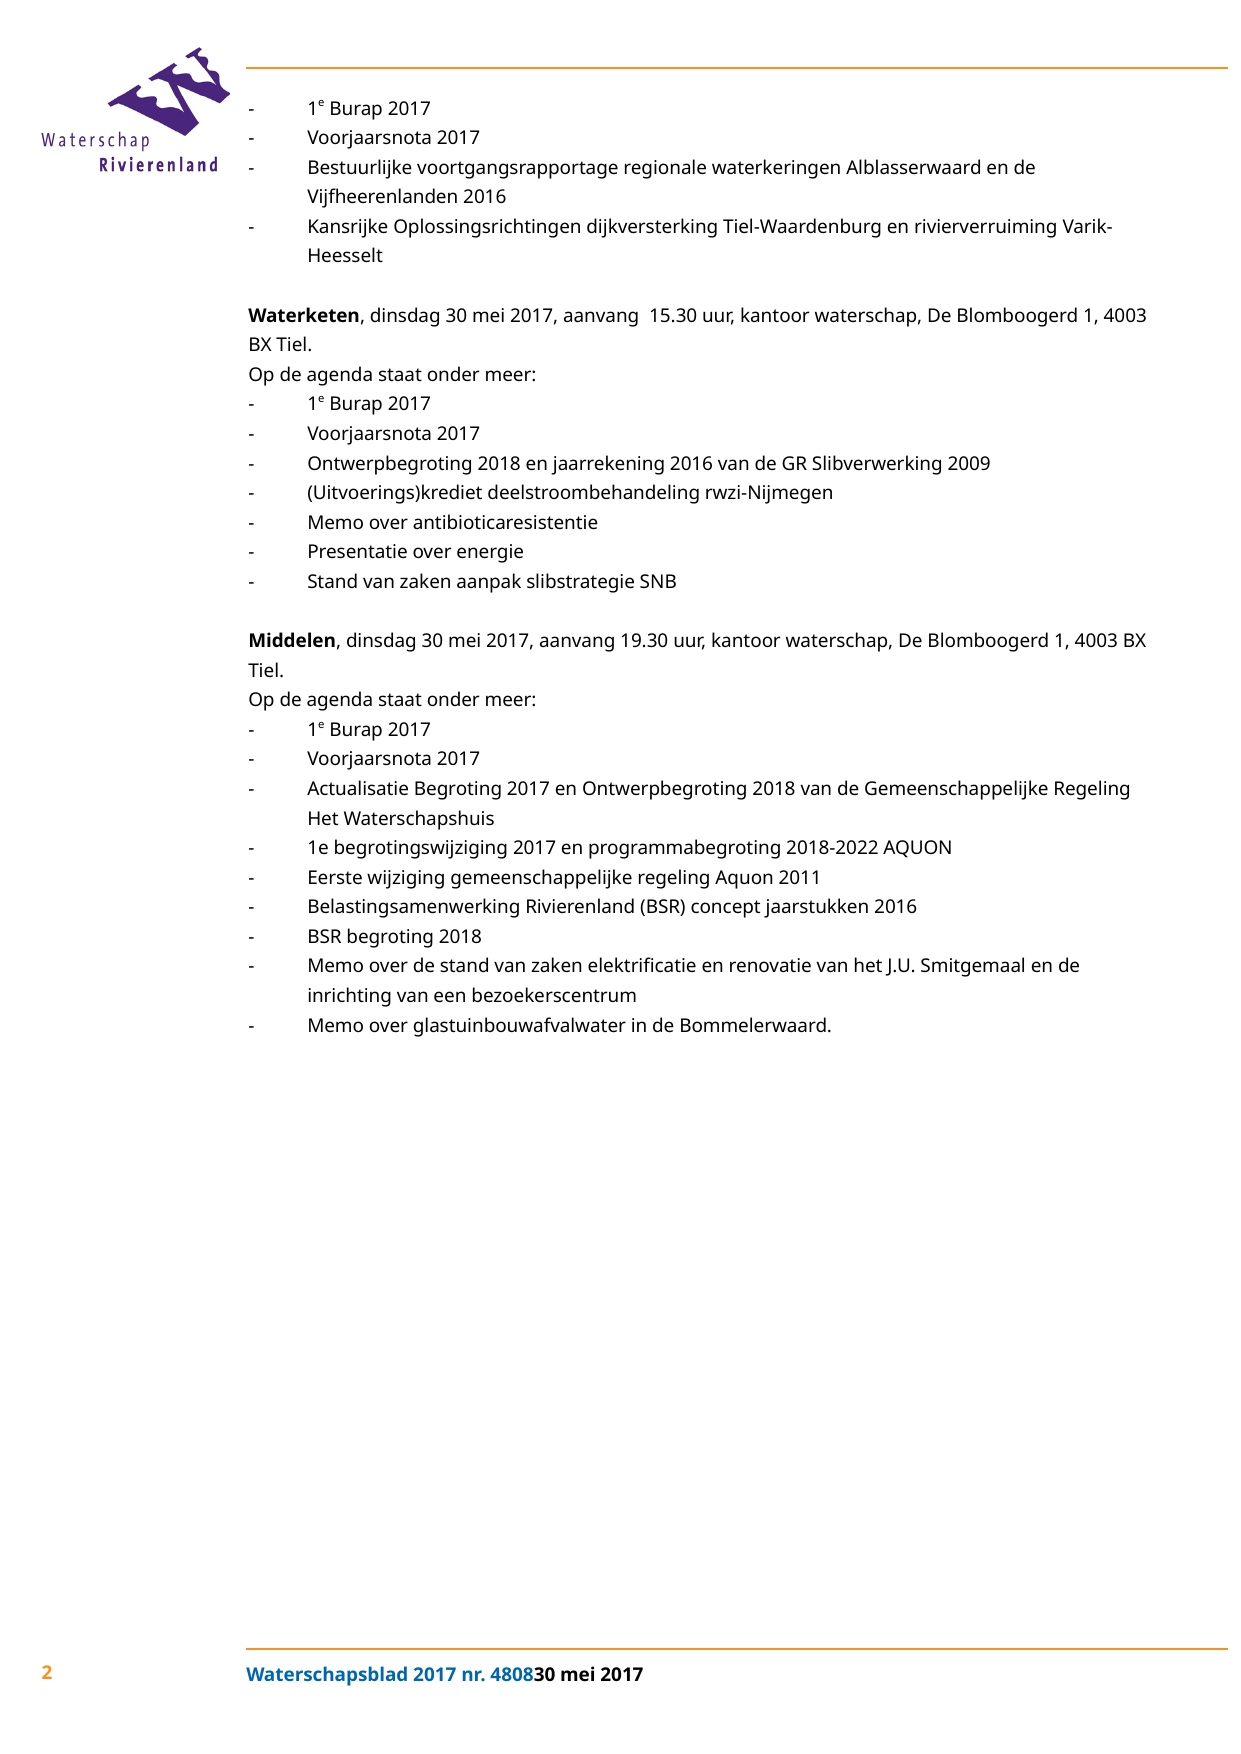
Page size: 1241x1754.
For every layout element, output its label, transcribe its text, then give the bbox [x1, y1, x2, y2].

text Op de agenda staat onder meer: [248, 686, 1152, 712]
list Actualisatie Begroting 2017 en Ontwerpbegroting 2018 van de Gemeenschappelijke Regeling Het Waterschapshuis [248, 775, 1152, 831]
list Voorjaarsnota 2017 [248, 420, 1152, 446]
list Ontwerpbegroting 2018 en jaarrekening 2016 van de GR Slibverwerking 2009 [248, 450, 1152, 476]
list Memo over glastuinbouwafvalwater in de Bommelerwaard. [248, 1012, 1152, 1038]
list Belastingsamenwerking Rivierenland (BSR) concept jaarstukken 2016 [248, 893, 1152, 919]
list Stand van zaken aanpak slibstrategie SNB [248, 568, 1152, 594]
list Eerste wijziging gemeenschappelijke regeling Aquon 2011 [248, 864, 1152, 890]
picture [41, 47, 231, 172]
list Voorjaarsnota 2017 [248, 124, 1152, 150]
list Presentatie over energie [248, 538, 1152, 564]
text Middelen, dinsdag 30 mei 2017, aanvang 19.30 uur, kantoor waterschap, De Blomboogerd 1, 4003 BX Tiel. [248, 627, 1152, 683]
list 1e begrotingswijziging 2017 en programmabegroting 2018-2022 AQUON [248, 834, 1152, 860]
list Memo over de stand van zaken elektrificatie en renovatie van het J.U. Smitgemaal en de inrichting van een bezoekerscentrum [248, 953, 1152, 1008]
list Kansrijke Oplossingsrichtingen dijkversterking Tiel-Waardenburg en rivierverruiming Varik-Heesselt [248, 213, 1152, 268]
list 1e Burap 2017 [248, 95, 1152, 121]
list 1e Burap 2017 [248, 716, 1152, 742]
list Bestuurlijke voortgangsrapportage regionale waterkeringen Alblasserwaard en de Vijfheerenlanden 2016 [248, 154, 1152, 209]
text Op de agenda staat onder meer: [248, 361, 1152, 387]
list Voorjaarsnota 2017 [248, 746, 1152, 771]
list (Uitvoerings)krediet deelstroombehandeling rwzi-Nijmegen [248, 479, 1152, 505]
list Memo over antibioticaresistentie [248, 509, 1152, 535]
list 1e Burap 2017 [248, 391, 1152, 416]
text Waterketen, dinsdag 30 mei 2017, aanvang 15.30 uur, kantoor waterschap, De Blomboogerd 1, 4003 BX Tiel. [248, 302, 1152, 357]
list BSR begroting 2018 [248, 923, 1152, 949]
